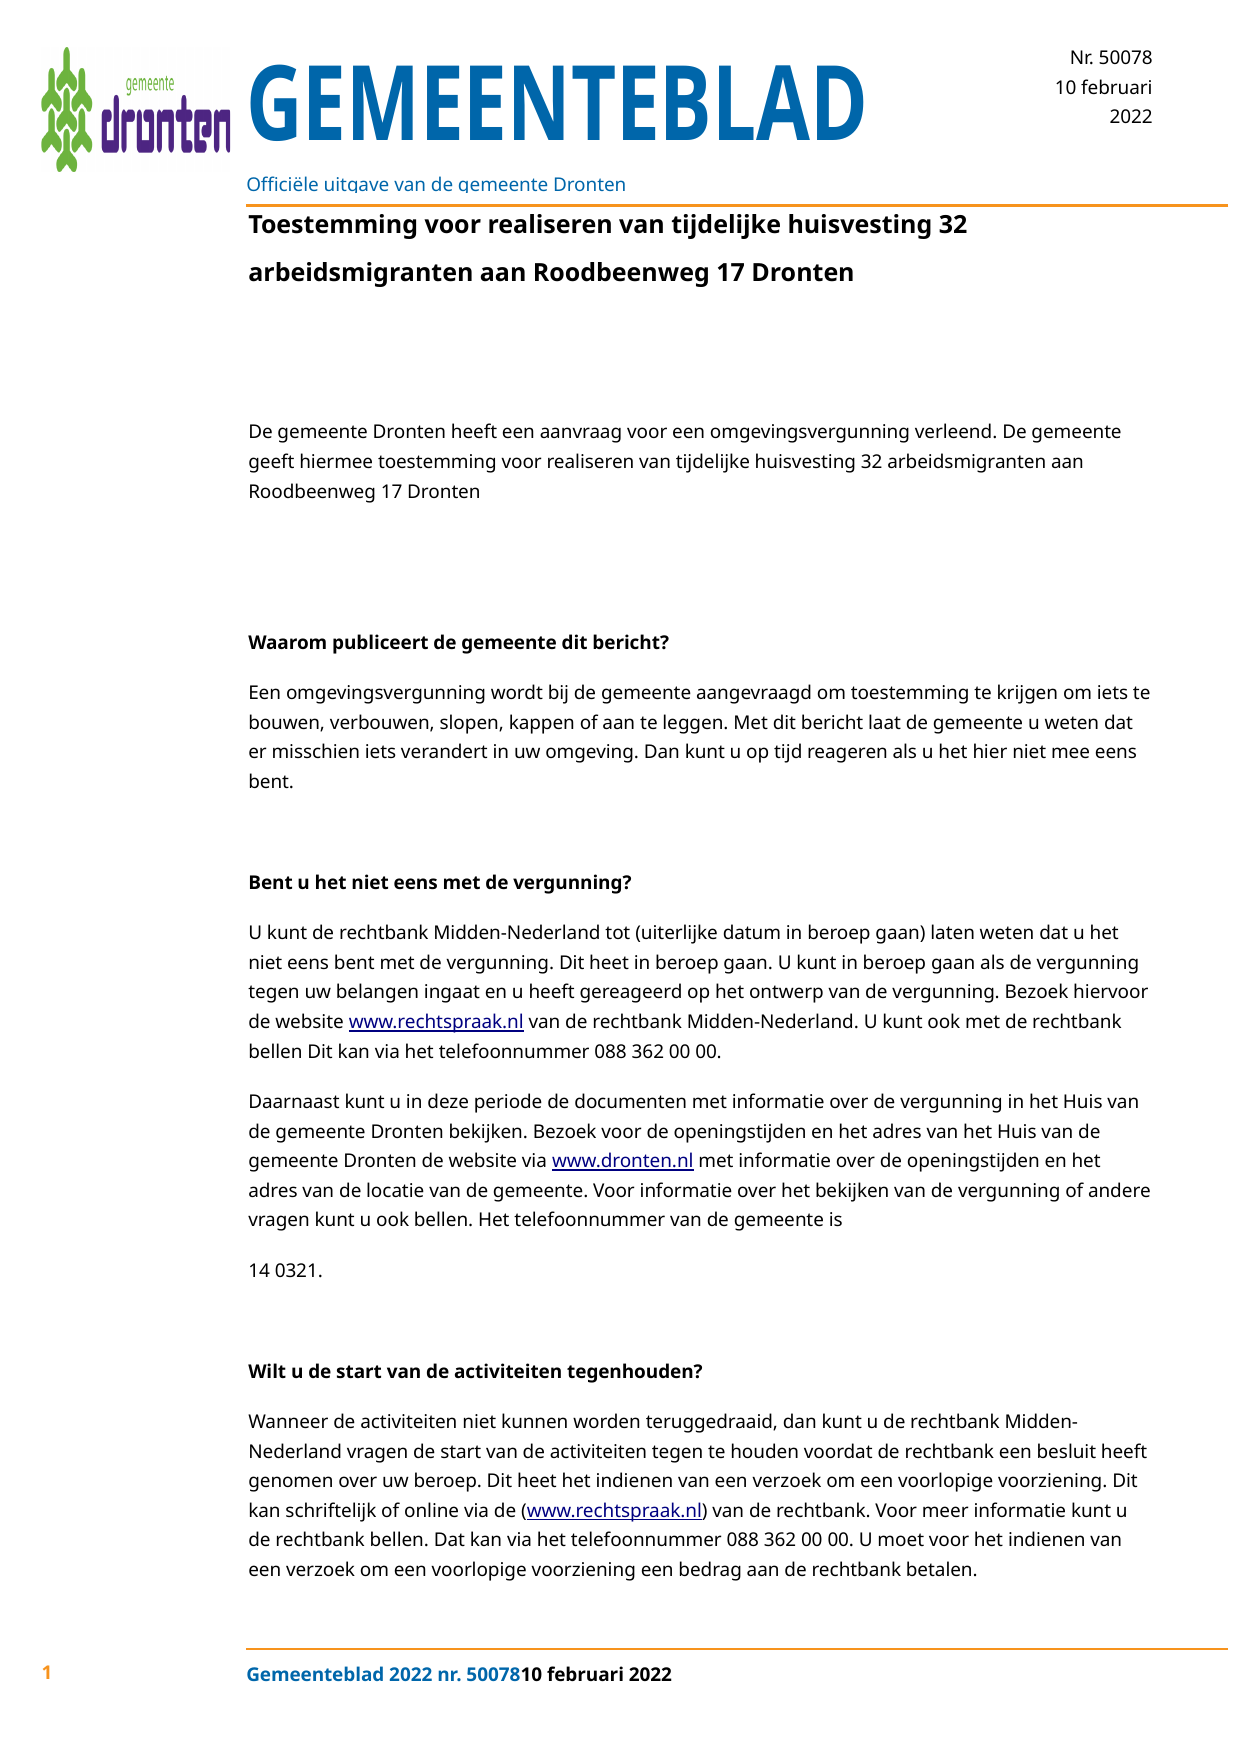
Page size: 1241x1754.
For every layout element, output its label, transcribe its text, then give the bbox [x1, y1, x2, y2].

text Waarom publiceert de gemeente dit bericht? [248, 629, 1152, 655]
text Toestemming voor realiseren van tijdelijke huisvesting 32 arbeidsmigranten aan Roodbeenweg 17 Dronten [248, 207, 1152, 288]
text U kunt de rechtbank Midden-Nederland tot (uiterlijke datum in beroep gaan) laten weten dat u het niet eens bent met de vergunning. Dit heet in beroep gaan. U kunt in beroep gaan als de vergunning tegen uw belangen ingaat en u heeft gereageerd op het ontwerp van de vergunning. Bezoek hiervoor de website www.rechtspraak.nl van de rechtbank Midden-Nederland. U kunt ook met de rechtbank bellen Dit kan via het telefoonnummer 088 362 00 00. [248, 919, 1152, 1064]
text 14 0321. [248, 1257, 1152, 1283]
text Daarnaast kunt u in deze periode de documenten met informatie over de vergunning in het Huis van de gemeente Dronten bekijken. Bezoek voor de openingstijden en het adres van het Huis van de gemeente Dronten de website via www.dronten.nl met informatie over de openingstijden en het adres van de locatie van de gemeente. Voor informatie over het bekijken van de vergunning of andere vragen kunt u ook bellen. Het telefoonnummer van de gemeente is [248, 1088, 1152, 1232]
text Wilt u de start van de activiteiten tegenhouden? [248, 1358, 1152, 1384]
text Wanneer de activiteiten niet kunnen worden teruggedraaid, dan kunt u de rechtbank Midden-Nederland vragen de start van de activiteiten tegen te houden voordat de rechtbank een besluit heeft genomen over uw beroep. Dit heet het indienen van een verzoek om een voorlopige voorziening. Dit kan schriftelijk of online via de (www.rechtspraak.nl) van de rechtbank. Voor meer informatie kunt u de rechtbank bellen. Dat kan via het telefoonnummer 088 362 00 00. U moet voor het indienen van een verzoek om een voorlopige voorziening een bedrag aan de rechtbank betalen. [248, 1408, 1152, 1582]
text De gemeente Dronten heeft een aanvraag voor een omgevingsvergunning verleend. De gemeente geeft hiermee toestemming voor realiseren van tijdelijke huisvesting 32 arbeidsmigranten aan Roodbeenweg 17 Dronten [248, 419, 1152, 504]
picture [41, 47, 231, 172]
text Bent u het niet eens met de vergunning? [248, 869, 1152, 895]
text Een omgevingsvergunning wordt bij de gemeente aangevraagd om toestemming te krijgen om iets te bouwen, verbouwen, slopen, kappen of aan te leggen. Met dit bericht laat de gemeente u weten dat er misschien iets verandert in uw omgeving. Dan kunt u op tijd reageren als u het hier niet mee eens bent. [248, 679, 1152, 794]
